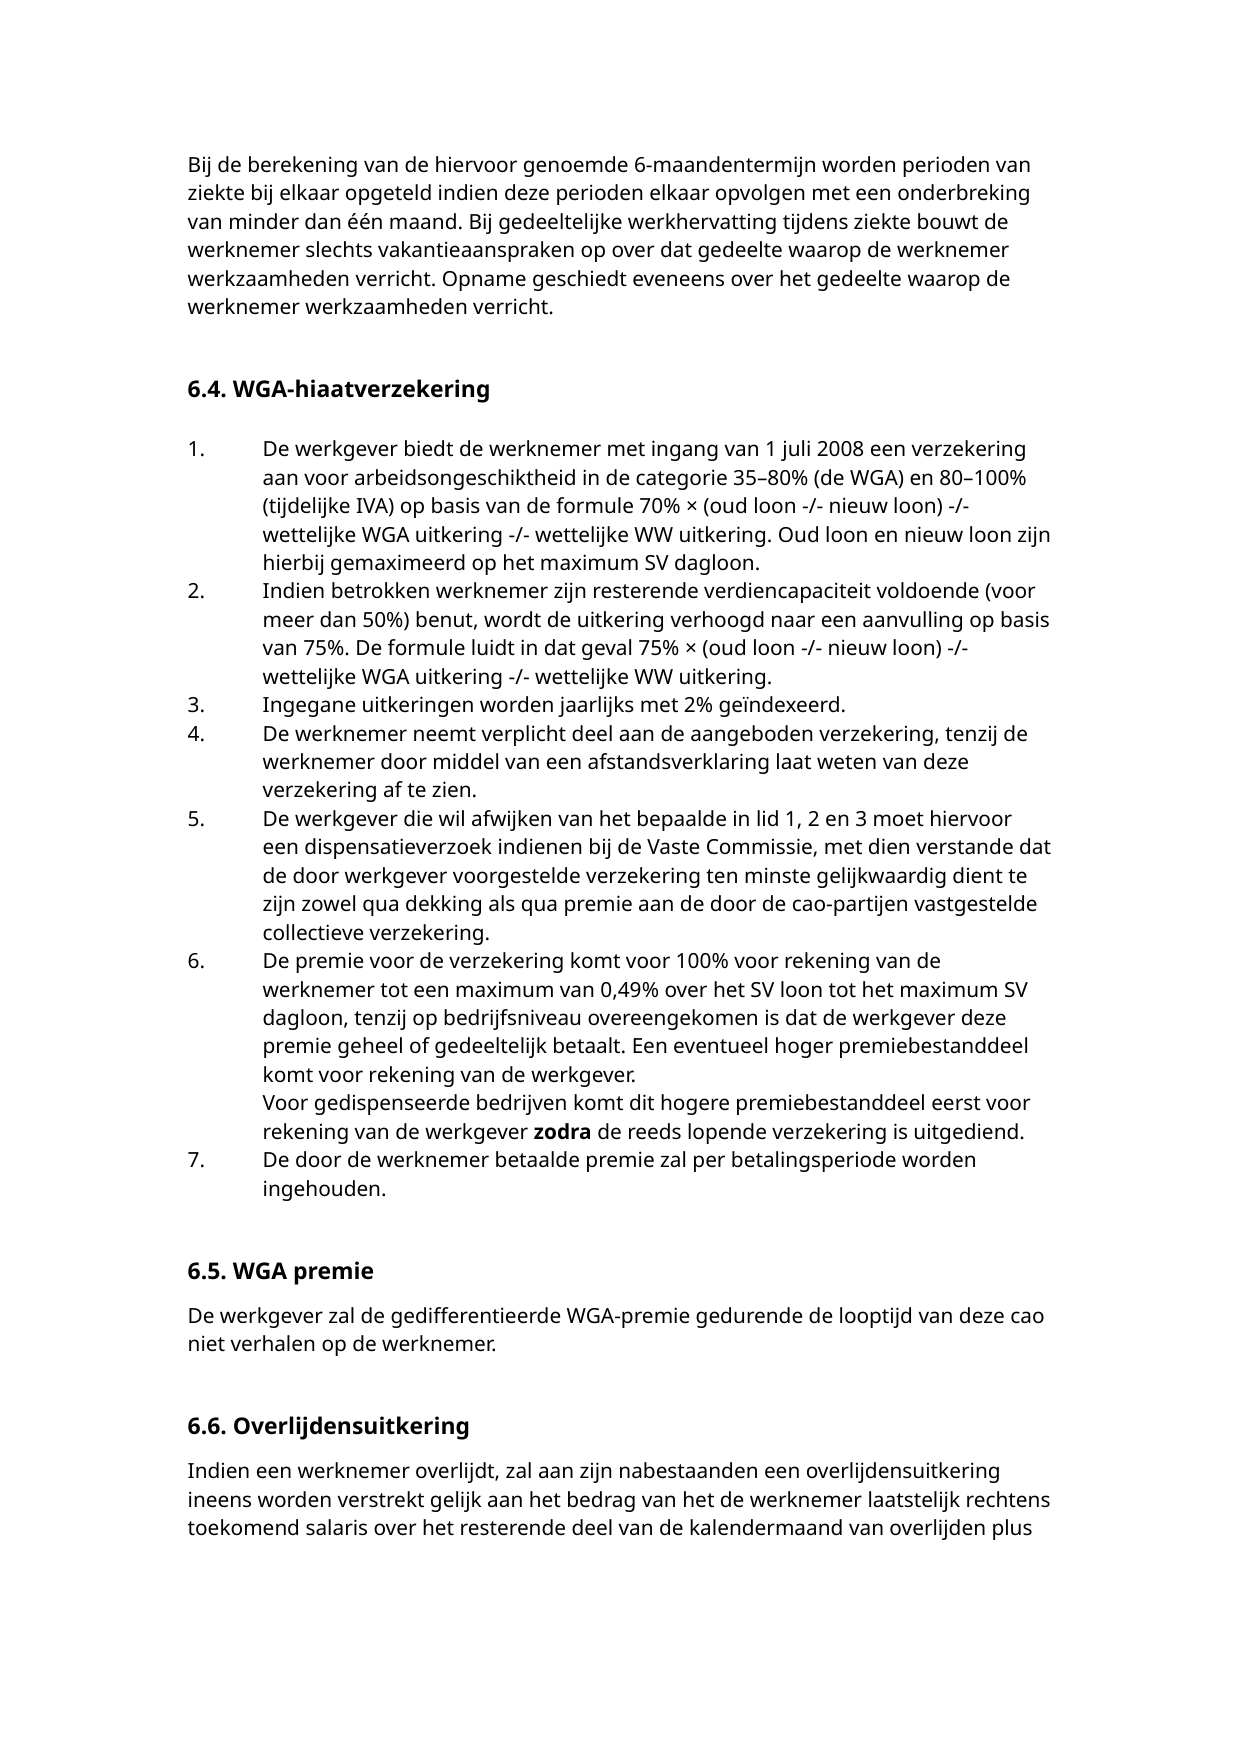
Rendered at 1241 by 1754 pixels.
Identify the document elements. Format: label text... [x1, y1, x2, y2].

text Indien een werknemer overlijdt, zal aan zijn nabestaanden een overlijdensuitkering ineens worden verstrekt gelijk aan het bedrag van het de werknemer laatstelijk rechtens toekomend salaris over het resterende deel van de kalendermaand van overlijden plus [187, 1457, 1053, 1542]
list Indien betrokken werknemer zijn resterende verdiencapaciteit voldoende (voor meer dan 50%) benut, wordt de uitkering verhoogd naar een aanvulling op basis van 75%. De formule luidt in dat geval 75% × (oud loon -/- nieuw loon) -/- wettelijke WGA uitkering -/- wettelijke WW uitkering. [187, 577, 1053, 690]
subtitle 6.4. WGA-hiaatverzekering [187, 373, 1053, 404]
list De premie voor de verzekering komt voor 100% voor rekening van de werknemer tot een maximum van 0,49% over het SV loon tot het maximum SV dagloon, tenzij op bedrijfsniveau overeengekomen is dat de werkgever deze premie geheel of gedeeltelijk betaalt. Een eventueel hoger premiebestanddeel komt voor rekening van de werkgever. [187, 946, 1053, 1088]
list Voor gedispenseerde bedrijven komt dit hogere premiebestanddeel eerst voor rekening van de werkgever zodra de reeds lopende verzekering is uitgediend. [187, 1088, 1053, 1145]
subtitle 6.5. WGA premie [187, 1255, 1053, 1286]
subtitle 6.6. Overlijdensuitkering [187, 1410, 1053, 1442]
text De werkgever zal de gedifferentieerde WGA-premie gedurende de looptijd van deze cao niet verhalen op de werknemer. [187, 1301, 1053, 1358]
list Ingegane uitkeringen worden jaarlijks met 2% geïndexeerd. [187, 690, 1053, 719]
text Bij de berekening van de hiervoor genoemde 6-maandentermijn worden perioden van ziekte bij elkaar opgeteld indien deze perioden elkaar opvolgen met een onderbreking van minder dan één maand. Bij gedeeltelijke werkhervatting tijdens ziekte bouwt de werknemer slechts vakantieaanspraken op over dat gedeelte waarop de werknemer werkzaamheden verricht. Opname geschiedt eveneens over het gedeelte waarop de werknemer werkzaamheden verricht. [187, 150, 1053, 321]
list De door de werknemer betaalde premie zal per betalingsperiode worden ingehouden. [187, 1145, 1053, 1202]
list De werkgever die wil afwijken van het bepaalde in lid 1, 2 en 3 moet hiervoor een dispensatieverzoek indienen bij de Vaste Commissie, met dien verstande dat de door werkgever voorgestelde verzekering ten minste gelijkwaardig dient te zijn zowel qua dekking als qua premie aan de door de cao-partijen vastgestelde collectieve verzekering. [187, 804, 1053, 946]
list De werkgever biedt de werknemer met ingang van 1 juli 2008 een verzekering aan voor arbeidsongeschiktheid in de categorie 35–80% (de WGA) en 80–100% (tijdelijke IVA) op basis van de formule 70% × (oud loon -/- nieuw loon) -/- wettelijke WGA uitkering -/- wettelijke WW uitkering. Oud loon en nieuw loon zijn hierbij gemaximeerd op het maximum SV dagloon. [187, 434, 1053, 577]
list De werknemer neemt verplicht deel aan de aangeboden verzekering, tenzij de werknemer door middel van een afstandsverklaring laat weten van deze verzekering af te zien. [187, 719, 1053, 804]
